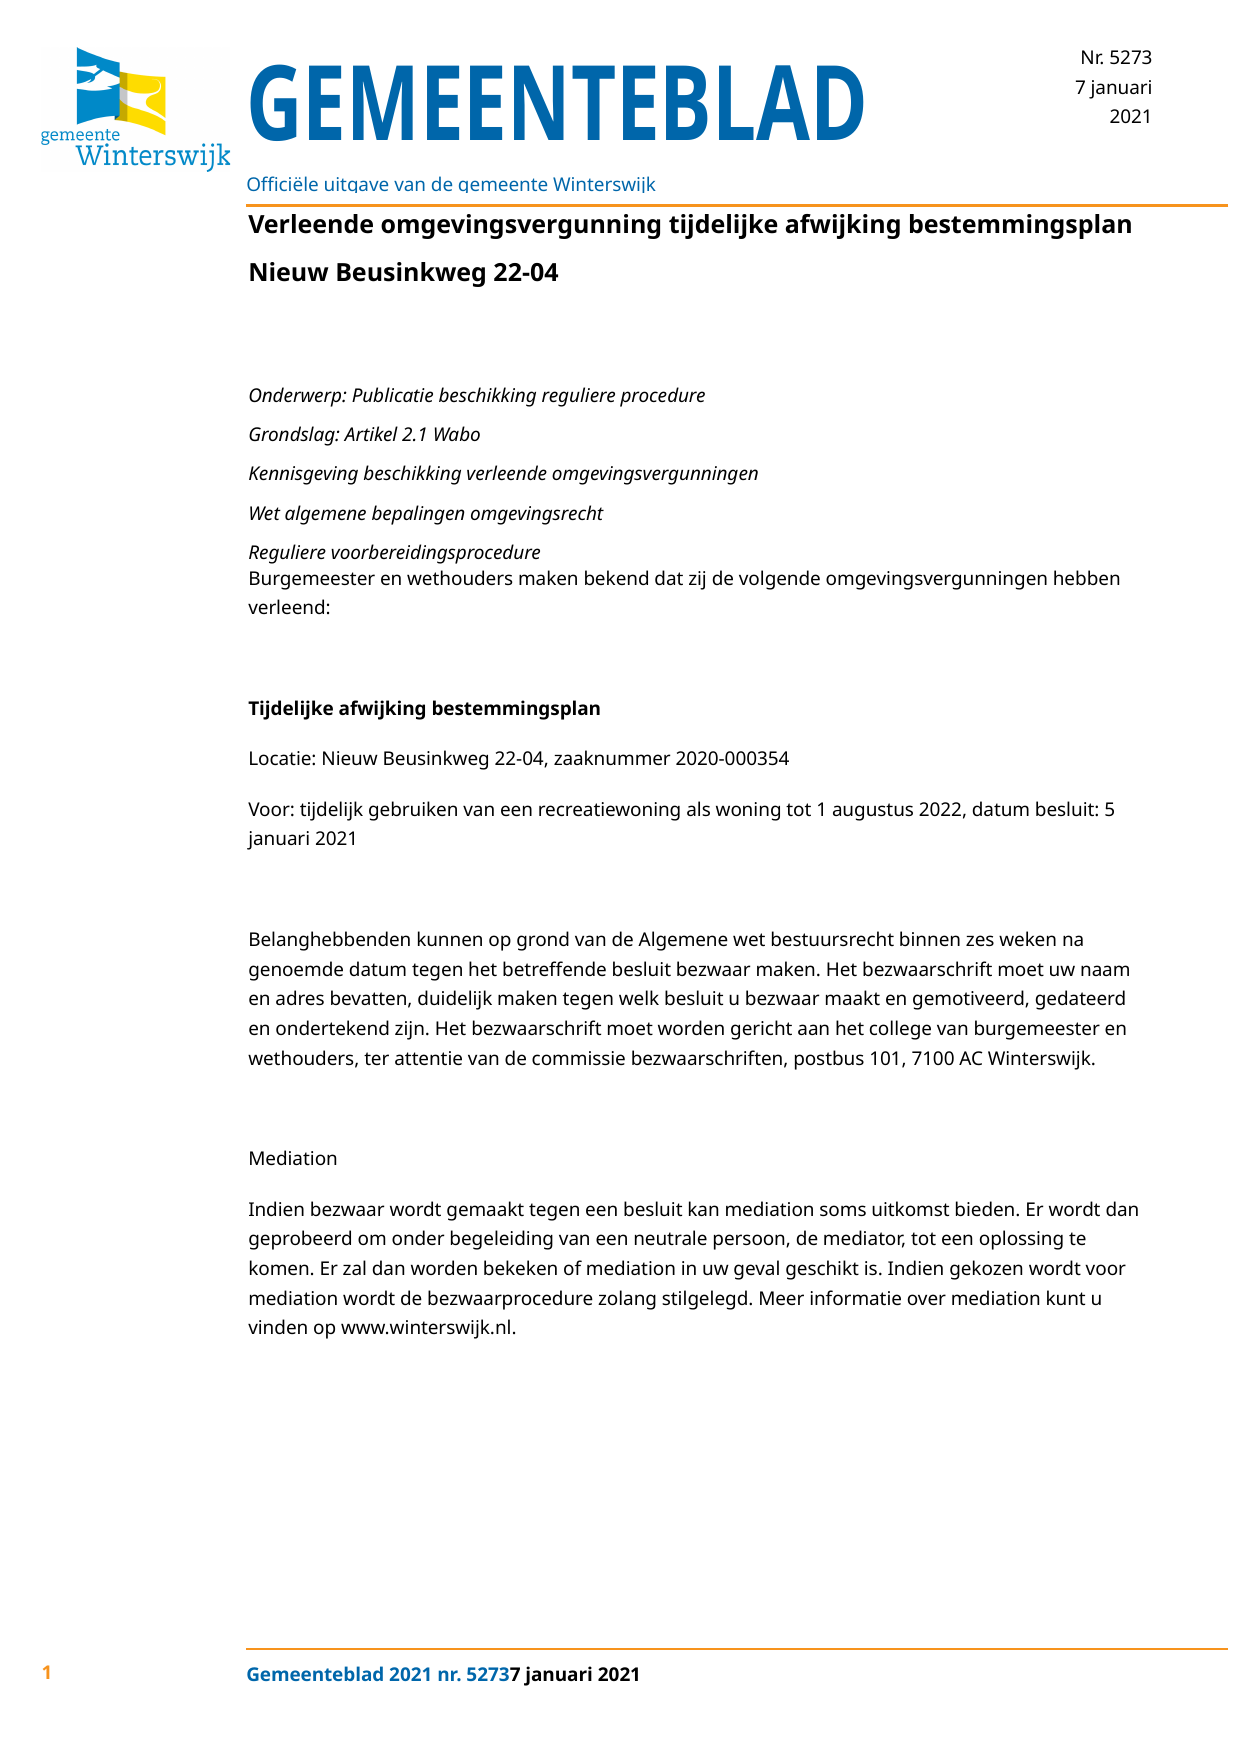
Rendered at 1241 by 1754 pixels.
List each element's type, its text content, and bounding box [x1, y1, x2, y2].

text Burgemeester en wethouders maken bekend dat zij de volgende omgevingsvergunningen hebben verleend: [248, 565, 1152, 620]
picture [225, 153, 231, 162]
text Tijdelijke afwijking bestemmingsplan [248, 695, 1152, 721]
text Reguliere voorbereidingsprocedure [248, 539, 1152, 565]
text Mediation [248, 1146, 1152, 1171]
text Onderwerp: Publicatie beschikking reguliere procedure [248, 382, 1152, 408]
text Locatie: Nieuw Beusinkweg 22-04, zaaknummer 2020-000354 [248, 746, 1152, 771]
text Wet algemene bepalingen omgevingsrecht [248, 500, 1152, 525]
text Voor: tijdelijk gebruiken van een recreatiewoning als woning tot 1 augustus 2022, datum besluit: 5 januari 2021 [248, 796, 1152, 851]
text Grondslag: Artikel 2.1 Wabo [248, 421, 1152, 447]
picture [41, 47, 231, 172]
text Kennisgeving beschikking verleende omgevingsvergunningen [248, 460, 1152, 486]
text Verleende omgevingsvergunning tijdelijke afwijking bestemmingsplan Nieuw Beusinkweg 22-04 [248, 207, 1152, 288]
text Belanghebbenden kunnen op grond van de Algemene wet bestuursrecht binnen zes weken na genoemde datum tegen het betreffende besluit bezwaar maken. Het bezwaarschrift moet uw naam en adres bevatten, duidelijk maken tegen welk besluit u bezwaar maakt en gemotiveerd, gedateerd en ondertekend zijn. Het bezwaarschrift moet worden gericht aan het college van burgemeester en wethouders, ter attentie van de commissie bezwaarschriften, postbus 101, 7100 AC Winterswijk. [248, 926, 1152, 1070]
text Indien bezwaar wordt gemaakt tegen een besluit kan mediation soms uitkomst bieden. Er wordt dan geprobeerd om onder begeleiding van een neutrale persoon, de mediator, tot een oplossing te komen. Er zal dan worden bekeken of mediation in uw geval geschikt is. Indien gekozen wordt voor mediation wordt de bezwaarprocedure zolang stilgelegd. Meer informatie over mediation kunt u vinden op www.winterswijk.nl. [248, 1196, 1152, 1340]
